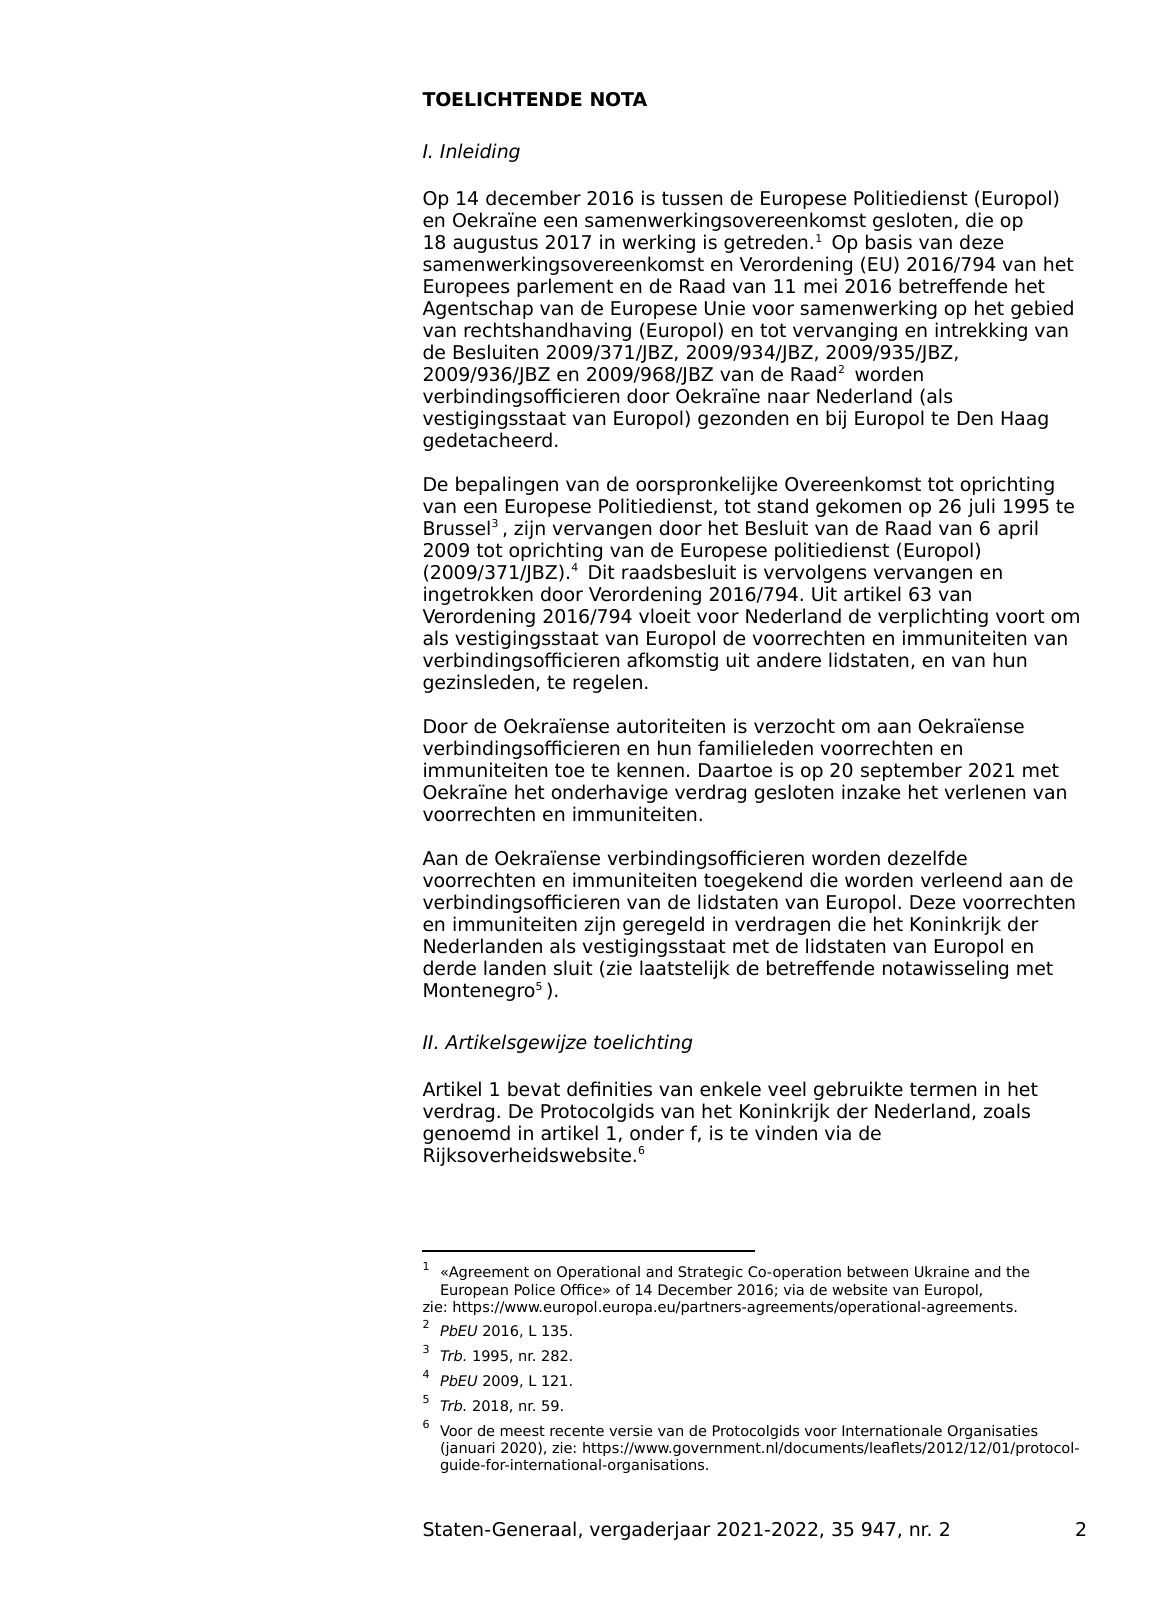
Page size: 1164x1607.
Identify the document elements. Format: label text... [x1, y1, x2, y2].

text zie: https://www.europol.europa.eu/partners-agreements/operational-agreements. [422, 1299, 1087, 1316]
text Artikel 1 bevat definities van enkele veel gebruikte termen in het verdrag. De Protocolgids van het Koninkrijk der Nederland, zoals genoemd in artikel 1, onder f, is te vinden via de Rijksoverheidswebsite. [422, 1079, 1087, 1167]
text PbEU 2009, L 121. [422, 1368, 1087, 1391]
text Trb. 1995, nr. 282. [422, 1343, 1087, 1366]
subtitle TOELICHTENDE NOTA [422, 89, 1087, 111]
text «Agreement on Operational and Strategic Co-operation between Ukraine and the European Police Office» of 14 December 2016; via de website van Europol, [422, 1260, 1087, 1299]
subtitle II. Artikelsgewijze toelichting [422, 1032, 1087, 1054]
text Op 14 december 2016 is tussen de Europese Politiedienst (Europol) en Oekraïne een samenwerkingsovereenkomst gesloten, die op 18 augustus 2017 in werking is getreden. Op basis van deze samenwerkingsovereenkomst en Verordening (EU) 2016/794 van het Europees parlement en de Raad van 11 mei 2016 betreffende het Agentschap van de Europese Unie voor samenwerking op het gebied van rechtshandhaving (Europol) en tot vervanging en intrekking van de Besluiten 2009/371/JBZ, 2009/934/JBZ, 2009/935/JBZ, 2009/936/JBZ en 2009/968/JBZ van de Raad worden verbindingsofficieren door Oekraïne naar Nederland (als vestigingsstaat van Europol) gezonden en bij Europol te Den Haag gedetacheerd. [422, 188, 1087, 452]
text Trb. 2018, nr. 59. [422, 1393, 1087, 1416]
text Door de Oekraïense autoriteiten is verzocht om aan Oekraïense verbindingsofficieren en hun familieleden voorrechten en immuniteiten toe te kennen. Daartoe is op 20 september 2021 met Oekraïne het onderhavige verdrag gesloten inzake het verlenen van voorrechten en immuniteiten. [422, 716, 1087, 826]
text Voor de meest recente versie van de Protocolgids voor Internationale Organisaties (januari 2020), zie: https://www.government.nl/documents/leaflets/2012/12/01/protocol-guide-for-international-organisations. [422, 1418, 1087, 1474]
text De bepalingen van de oorspronkelijke Overeenkomst tot oprichting van een Europese Politiedienst, tot stand gekomen op 26 juli 1995 te Brussel, zijn vervangen door het Besluit van de Raad van 6 april 2009 tot oprichting van de Europese politiedienst (Europol) (2009/371/JBZ). Dit raadsbesluit is vervolgens vervangen en ingetrokken door Verordening 2016/794. Uit artikel 63 van Verordening 2016/794 vloeit voor Nederland de verplichting voort om als vestigingsstaat van Europol de voorrechten en immuniteiten van verbindingsofficieren afkomstig uit andere lidstaten, en van hun gezinsleden, te regelen. [422, 474, 1087, 694]
subtitle I. Inleiding [422, 141, 1087, 163]
text PbEU 2016, L 135. [422, 1318, 1087, 1341]
text Aan de Oekraïense verbindingsofficieren worden dezelfde voorrechten en immuniteiten toegekend die worden verleend aan de verbindingsofficieren van de lidstaten van Europol. Deze voorrechten en immuniteiten zijn geregeld in verdragen die het Koninkrijk der Nederlanden als vestigingsstaat met de lidstaten van Europol en derde landen sluit (zie laatstelijk de betreffende notawisseling met Montenegro). [422, 848, 1087, 1002]
